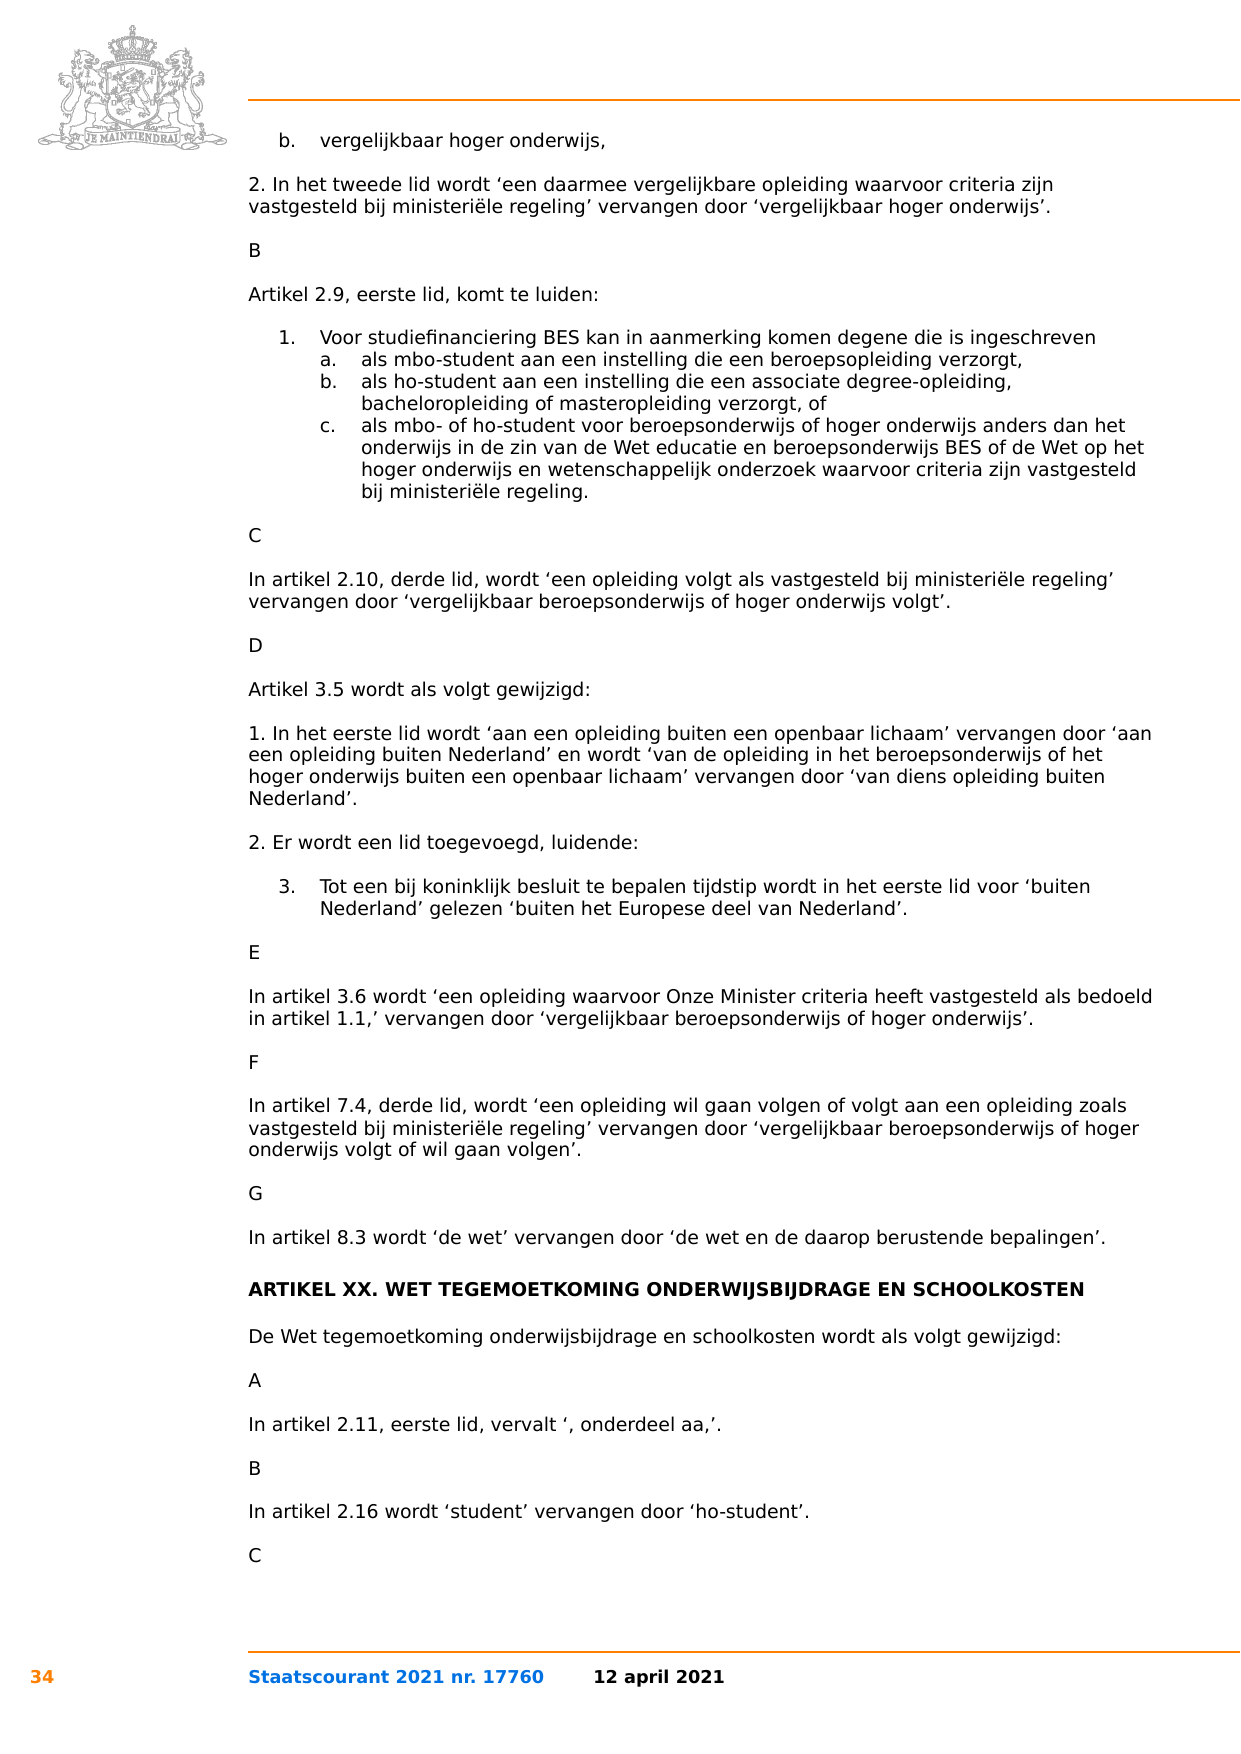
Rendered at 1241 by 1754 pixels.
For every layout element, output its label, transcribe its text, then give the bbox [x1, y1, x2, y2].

text b. als ho-student aan een instelling die een associate degree-opleiding, bacheloropleiding of masteropleiding verzorgt, of [319, 371, 1163, 415]
text G [248, 1183, 1163, 1205]
text b. vergelijkbaar hoger onderwijs, [278, 130, 1163, 152]
text De Wet tegemoetkoming onderwijsbijdrage en schoolkosten wordt als volgt gewijzigd: [248, 1326, 1163, 1348]
text B [248, 239, 1163, 262]
text In artikel 2.10, derde lid, wordt ‘een opleiding volgt als vastgesteld bij ministeriële regeling’ vervangen door ‘vergelijkbaar beroepsonderwijs of hoger onderwijs volgt’. [248, 569, 1163, 613]
text In artikel 2.16 wordt ‘student’ vervangen door ‘ho-student’. [248, 1501, 1163, 1523]
text A [248, 1370, 1163, 1392]
text 3. Tot een bij koninklijk besluit te bepalen tijdstip wordt in het eerste lid voor ‘buiten Nederland’ gelezen ‘buiten het Europese deel van Nederland’. [278, 876, 1163, 920]
text In artikel 3.6 wordt ‘een opleiding waarvoor Onze Minister criteria heeft vastgesteld als bedoeld in artikel 1.1,’ vervangen door ‘vergelijkbaar beroepsonderwijs of hoger onderwijs’. [248, 986, 1163, 1030]
text C [248, 1545, 1163, 1567]
subtitle ARTIKEL XX. WET TEGEMOETKOMING ONDERWIJSBIJDRAGE EN SCHOOLKOSTEN [248, 1279, 1163, 1301]
text 2. Er wordt een lid toegevoegd, luidende: [248, 832, 1163, 854]
text C [248, 525, 1163, 547]
text D [248, 635, 1163, 657]
text Artikel 2.9, eerste lid, komt te luiden: [248, 283, 1163, 305]
text 1. Voor studiefinanciering BES kan in aanmerking komen degene die is ingeschreven [278, 327, 1163, 349]
text In artikel 8.3 wordt ‘de wet’ vervangen door ‘de wet en de daarop berustende bepalingen’. [248, 1227, 1163, 1249]
text 2. In het tweede lid wordt ‘een daarmee vergelijkbare opleiding waarvoor criteria zijn vastgesteld bij ministeriële regeling’ vervangen door ‘vergelijkbaar hoger onderwijs’. [248, 174, 1163, 218]
text In artikel 7.4, derde lid, wordt ‘een opleiding wil gaan volgen of volgt aan een opleiding zoals vastgesteld bij ministeriële regeling’ vervangen door ‘vergelijkbaar beroepsonderwijs of hoger onderwijs volgt of wil gaan volgen’. [248, 1095, 1163, 1161]
text c. als mbo- of ho-student voor beroepsonderwijs of hoger onderwijs anders dan het onderwijs in de zin van de Wet educatie en beroepsonderwijs BES of de Wet op het hoger onderwijs en wetenschappelijk onderzoek waarvoor criteria zijn vastgesteld bij ministeriële regeling. [319, 415, 1163, 503]
text F [248, 1052, 1163, 1073]
picture [38, 25, 227, 150]
text a. als mbo-student aan een instelling die een beroepsopleiding verzorgt, [319, 349, 1163, 371]
text 1. In het eerste lid wordt ‘aan een opleiding buiten een openbaar lichaam’ vervangen door ‘aan een opleiding buiten Nederland’ en wordt ‘van de opleiding in het beroepsonderwijs of het hoger onderwijs buiten een openbaar lichaam’ vervangen door ‘van diens opleiding buiten Nederland’. [248, 722, 1163, 810]
text In artikel 2.11, eerste lid, vervalt ‘, onderdeel aa,’. [248, 1414, 1163, 1436]
text E [248, 942, 1163, 964]
text B [248, 1458, 1163, 1479]
text Artikel 3.5 wordt als volgt gewijzigd: [248, 678, 1163, 701]
